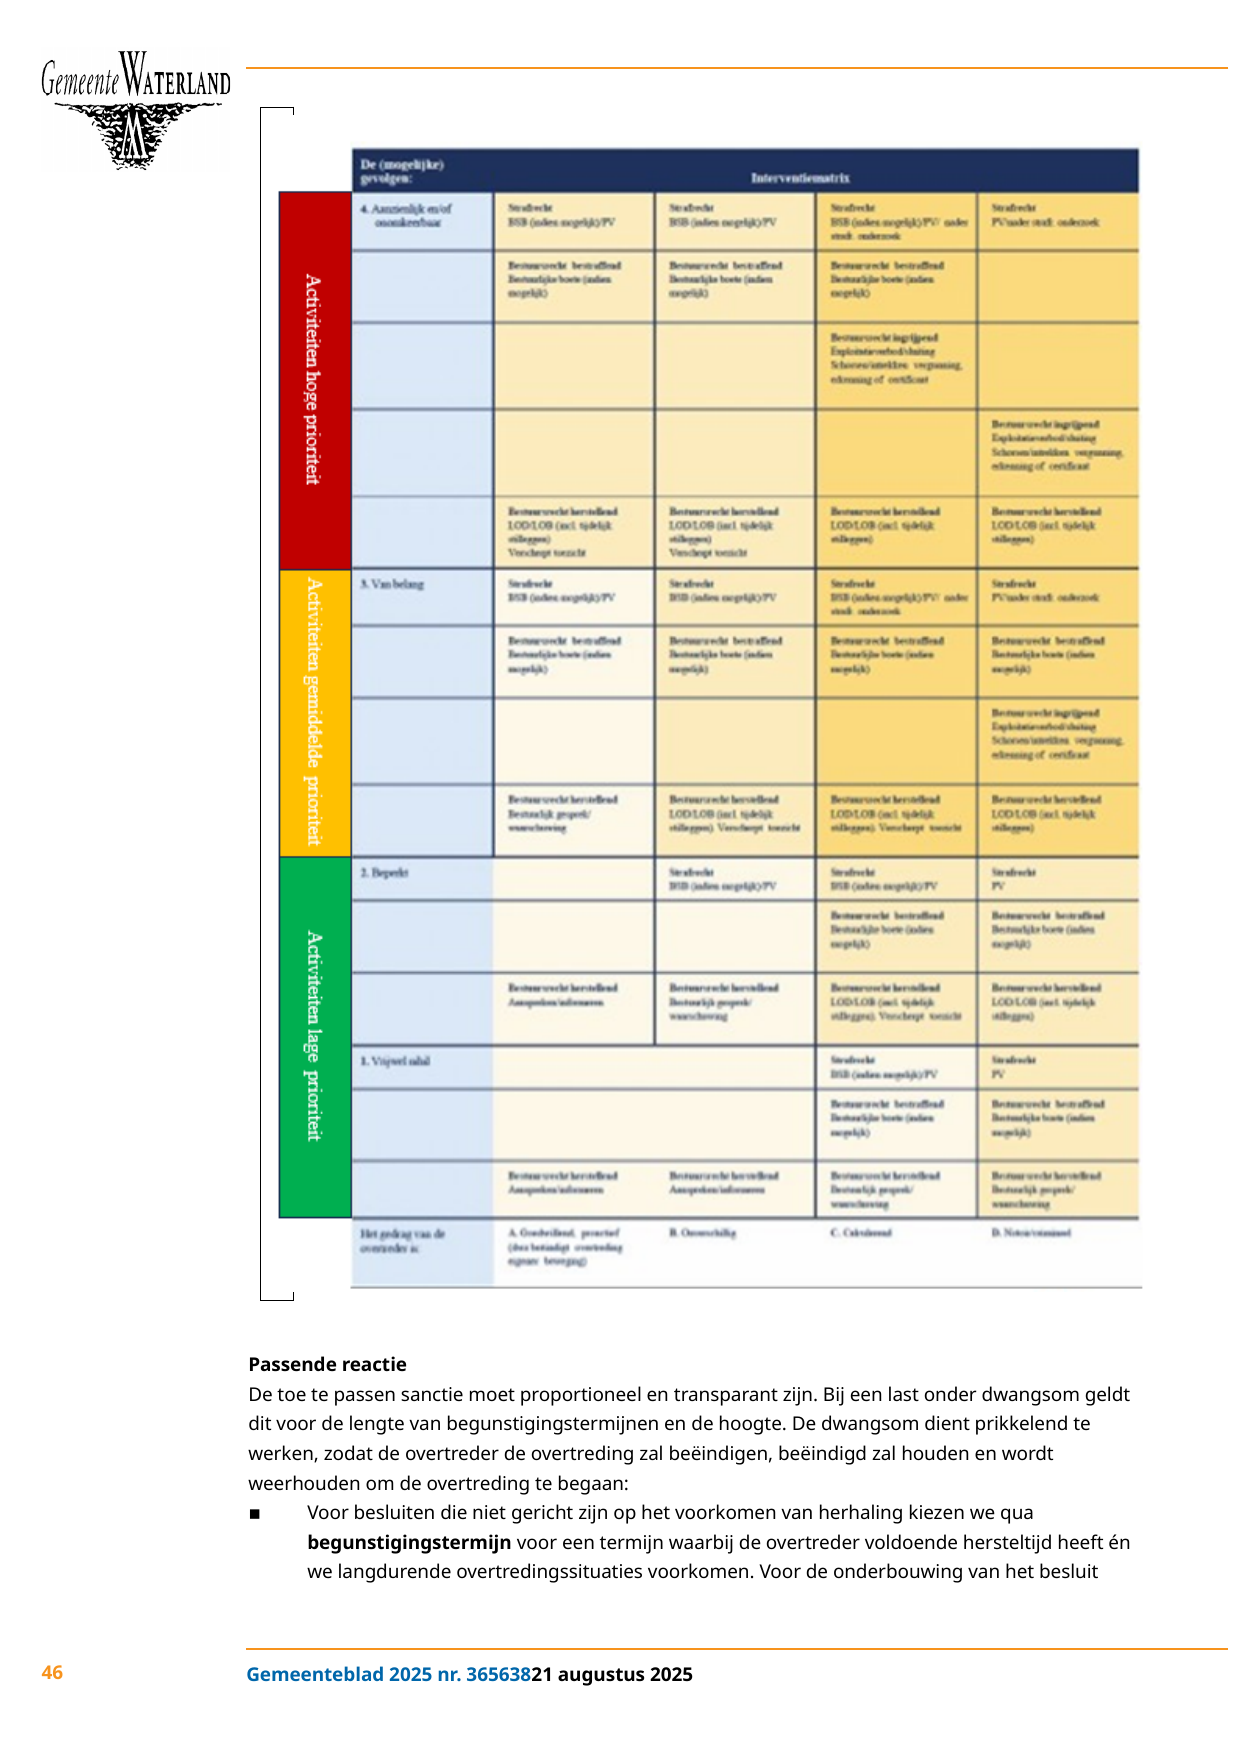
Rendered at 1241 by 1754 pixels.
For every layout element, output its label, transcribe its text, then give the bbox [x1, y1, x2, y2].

text Passende reactie [248, 1351, 1152, 1377]
picture [41, 47, 231, 172]
text De toe te passen sanctie moet proportioneel en transparant zijn. Bij een last onder dwangsom geldt dit voor de lengte van begunstigingstermijnen en de hoogte. De dwangsom dient prikkelend te werken, zodat de overtreder de overtreding zal beëindigen, beëindigd zal houden en wordt weerhouden om de overtreding te begaan: [248, 1381, 1152, 1495]
list Voor besluiten die niet gericht zijn op het voorkomen van herhaling kiezen we qua begunstigingstermijn voor een termijn waarbij de overtreder voldoende hersteltijd heeft én we langdurende overtredingssituaties voorkomen. Voor de onderbouwing van het besluit [248, 1499, 1152, 1584]
picture [268, 115, 1155, 1292]
